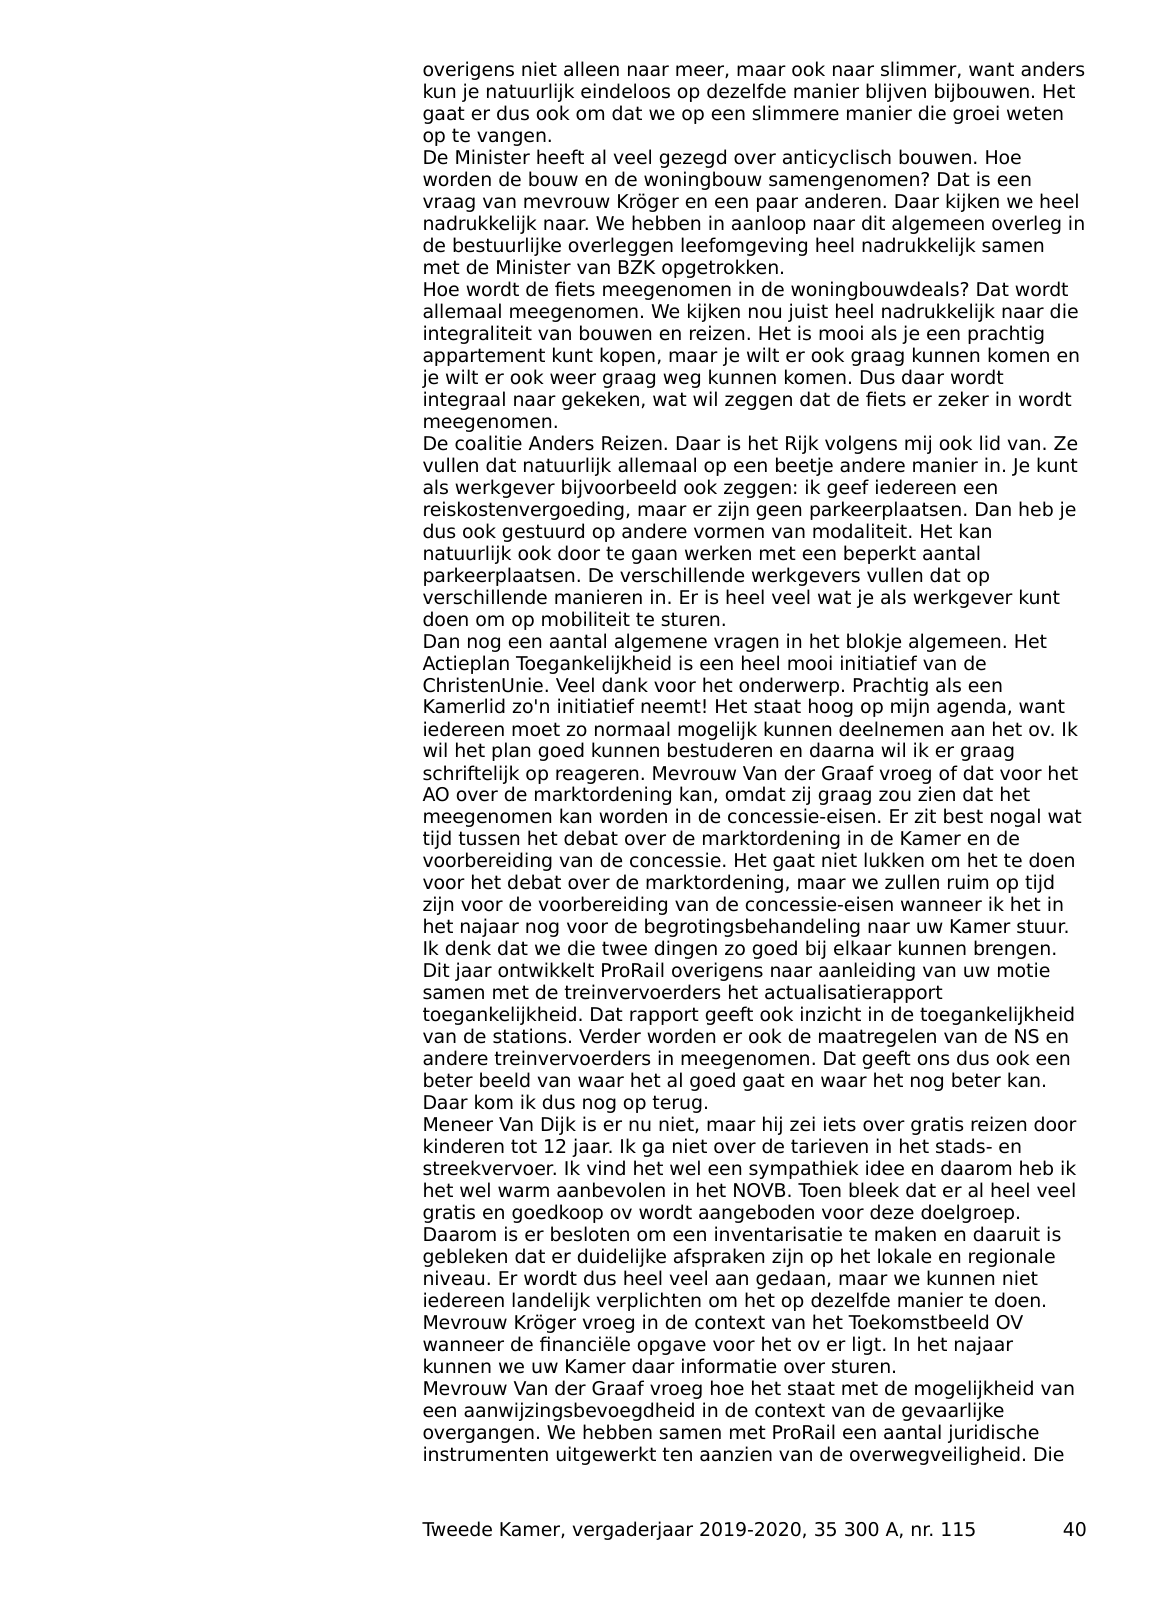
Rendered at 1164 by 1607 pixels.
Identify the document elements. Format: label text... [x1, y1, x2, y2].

text De Minister heeft al veel gezegd over anticyclisch bouwen. Hoe worden de bouw en de woningbouw samengenomen? Dat is een vraag van mevrouw Kröger en een paar anderen. Daar kijken we heel nadrukkelijk naar. We hebben in aanloop naar dit algemeen overleg in de bestuurlijke overleggen leefomgeving heel nadrukkelijk samen met de Minister van BZK opgetrokken. [422, 147, 1087, 279]
text Mevrouw Kröger vroeg in de context van het Toekomstbeeld OV wanneer de financiële opgave voor het ov er ligt. In het najaar kunnen we uw Kamer daar informatie over sturen. [422, 1312, 1087, 1378]
text Hoe wordt de fiets meegenomen in de woningbouwdeals? Dat wordt allemaal meegenomen. We kijken nou juist heel nadrukkelijk naar die integraliteit van bouwen en reizen. Het is mooi als je een prachtig appartement kunt kopen, maar je wilt er ook graag kunnen komen en je wilt er ook weer graag weg kunnen komen. Dus daar wordt integraal naar gekeken, wat wil zeggen dat de fiets er zeker in wordt meegenomen. [422, 279, 1087, 433]
text Mevrouw Van der Graaf vroeg hoe het staat met de mogelijkheid van een aanwijzingsbevoegdheid in de context van de gevaarlijke overgangen. We hebben samen met ProRail een aantal juridische instrumenten uitgewerkt ten aanzien van de overwegveiligheid. Die [422, 1378, 1087, 1466]
text Dan nog een aantal algemene vragen in het blokje algemeen. Het Actieplan Toegankelijkheid is een heel mooi initiatief van de ChristenUnie. Veel dank voor het onderwerp. Prachtig als een Kamerlid zo'n initiatief neemt! Het staat hoog op mijn agenda, want iedereen moet zo normaal mogelijk kunnen deelnemen aan het ov. Ik wil het plan goed kunnen bestuderen en daarna wil ik er graag schriftelijk op reageren. Mevrouw Van der Graaf vroeg of dat voor het AO over de marktordening kan, omdat zij graag zou zien dat het meegenomen kan worden in de concessie-eisen. Er zit best nogal wat tijd tussen het debat over de marktordening in de Kamer en de voorbereiding van de concessie. Het gaat niet lukken om het te doen voor het debat over de marktordening, maar we zullen ruim op tijd zijn voor de voorbereiding van de concessie-eisen wanneer ik het in het najaar nog voor de begrotingsbehandeling naar uw Kamer stuur. Ik denk dat we die twee dingen zo goed bij elkaar kunnen brengen. [422, 631, 1087, 960]
text Meneer Van Dijk is er nu niet, maar hij zei iets over gratis reizen door kinderen tot 12 jaar. Ik ga niet over de tarieven in het stads- en streekvervoer. Ik vind het wel een sympathiek idee en daarom heb ik het wel warm aanbevolen in het NOVB. Toen bleek dat er al heel veel gratis en goedkoop ov wordt aangeboden voor deze doelgroep. Daarom is er besloten om een inventarisatie te maken en daaruit is gebleken dat er duidelijke afspraken zijn op het lokale en regionale niveau. Er wordt dus heel veel aan gedaan, maar we kunnen niet iedereen landelijk verplichten om het op dezelfde manier te doen. [422, 1114, 1087, 1312]
text De coalitie Anders Reizen. Daar is het Rijk volgens mij ook lid van. Ze vullen dat natuurlijk allemaal op een beetje andere manier in. Je kunt als werkgever bijvoorbeeld ook zeggen: ik geef iedereen een reiskostenvergoeding, maar er zijn geen parkeerplaatsen. Dan heb je dus ook gestuurd op andere vormen van modaliteit. Het kan natuurlijk ook door te gaan werken met een beperkt aantal parkeerplaatsen. De verschillende werkgevers vullen dat op verschillende manieren in. Er is heel veel wat je als werkgever kunt doen om op mobiliteit te sturen. [422, 433, 1087, 631]
text Dit jaar ontwikkelt ProRail overigens naar aanleiding van uw motie samen met de treinvervoerders het actualisatierapport toegankelijkheid. Dat rapport geeft ook inzicht in de toegankelijkheid van de stations. Verder worden er ook de maatregelen van de NS en andere treinvervoerders in meegenomen. Dat geeft ons dus ook een beter beeld van waar het al goed gaat en waar het nog beter kan. Daar kom ik dus nog op terug. [422, 960, 1087, 1114]
text overigens niet alleen naar meer, maar ook naar slimmer, want anders kun je natuurlijk eindeloos op dezelfde manier blijven bijbouwen. Het gaat er dus ook om dat we op een slimmere manier die groei weten op te vangen. [422, 59, 1087, 147]
